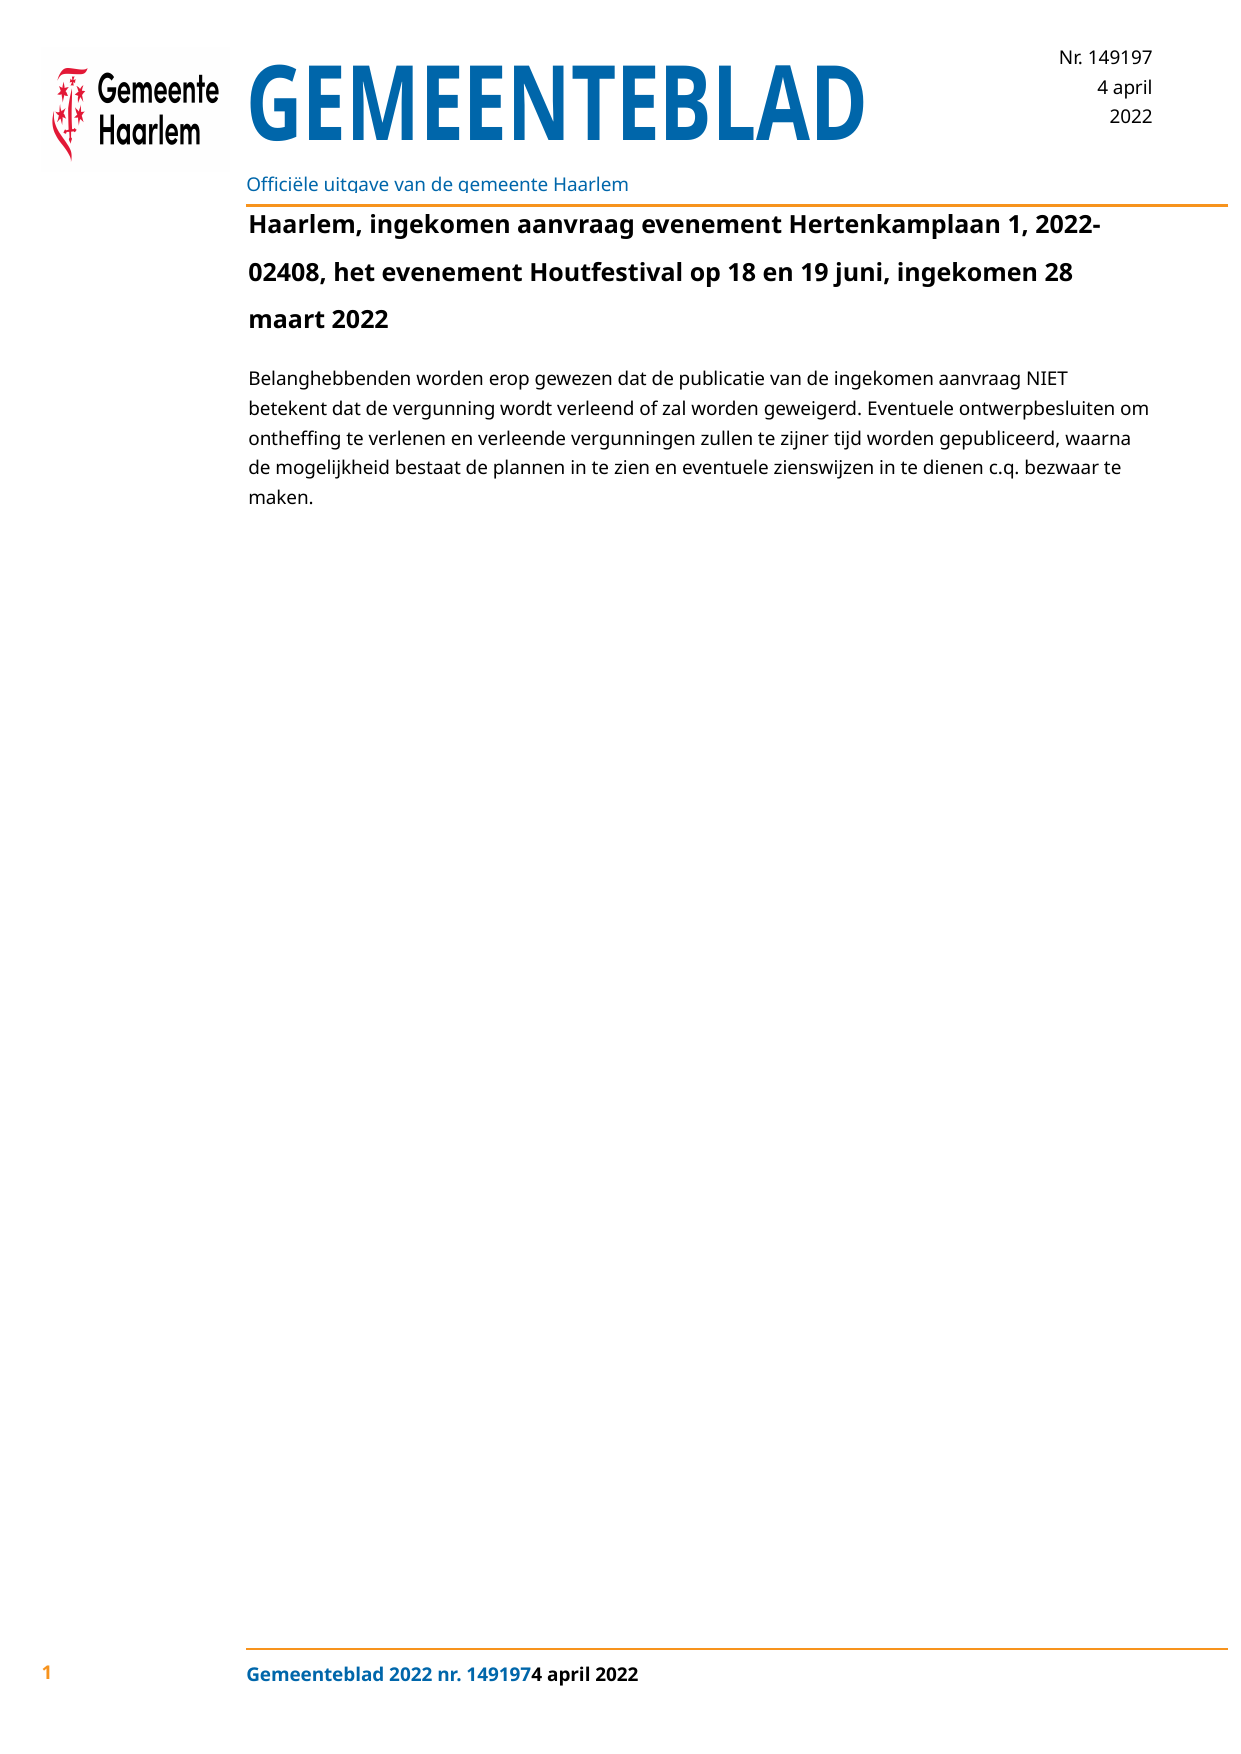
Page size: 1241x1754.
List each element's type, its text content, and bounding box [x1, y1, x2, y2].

picture [41, 47, 231, 172]
text Belanghebbenden worden erop gewezen dat de publicatie van de ingekomen aanvraag NIET betekent dat de vergunning wordt verleend of zal worden geweigerd. Eventuele ontwerpbesluiten om ontheffing te verlenen en verleende vergunningen zullen te zijner tijd worden gepubliceerd, waarna de mogelijkheid bestaat de plannen in te zien en eventuele zienswijzen in te dienen c.q. bezwaar te maken. [248, 366, 1152, 509]
text Haarlem, ingekomen aanvraag evenement Hertenkamplaan 1, 2022-02408, het evenement Houtfestival op 18 en 19 juni, ingekomen 28 maart 2022 [248, 207, 1152, 336]
